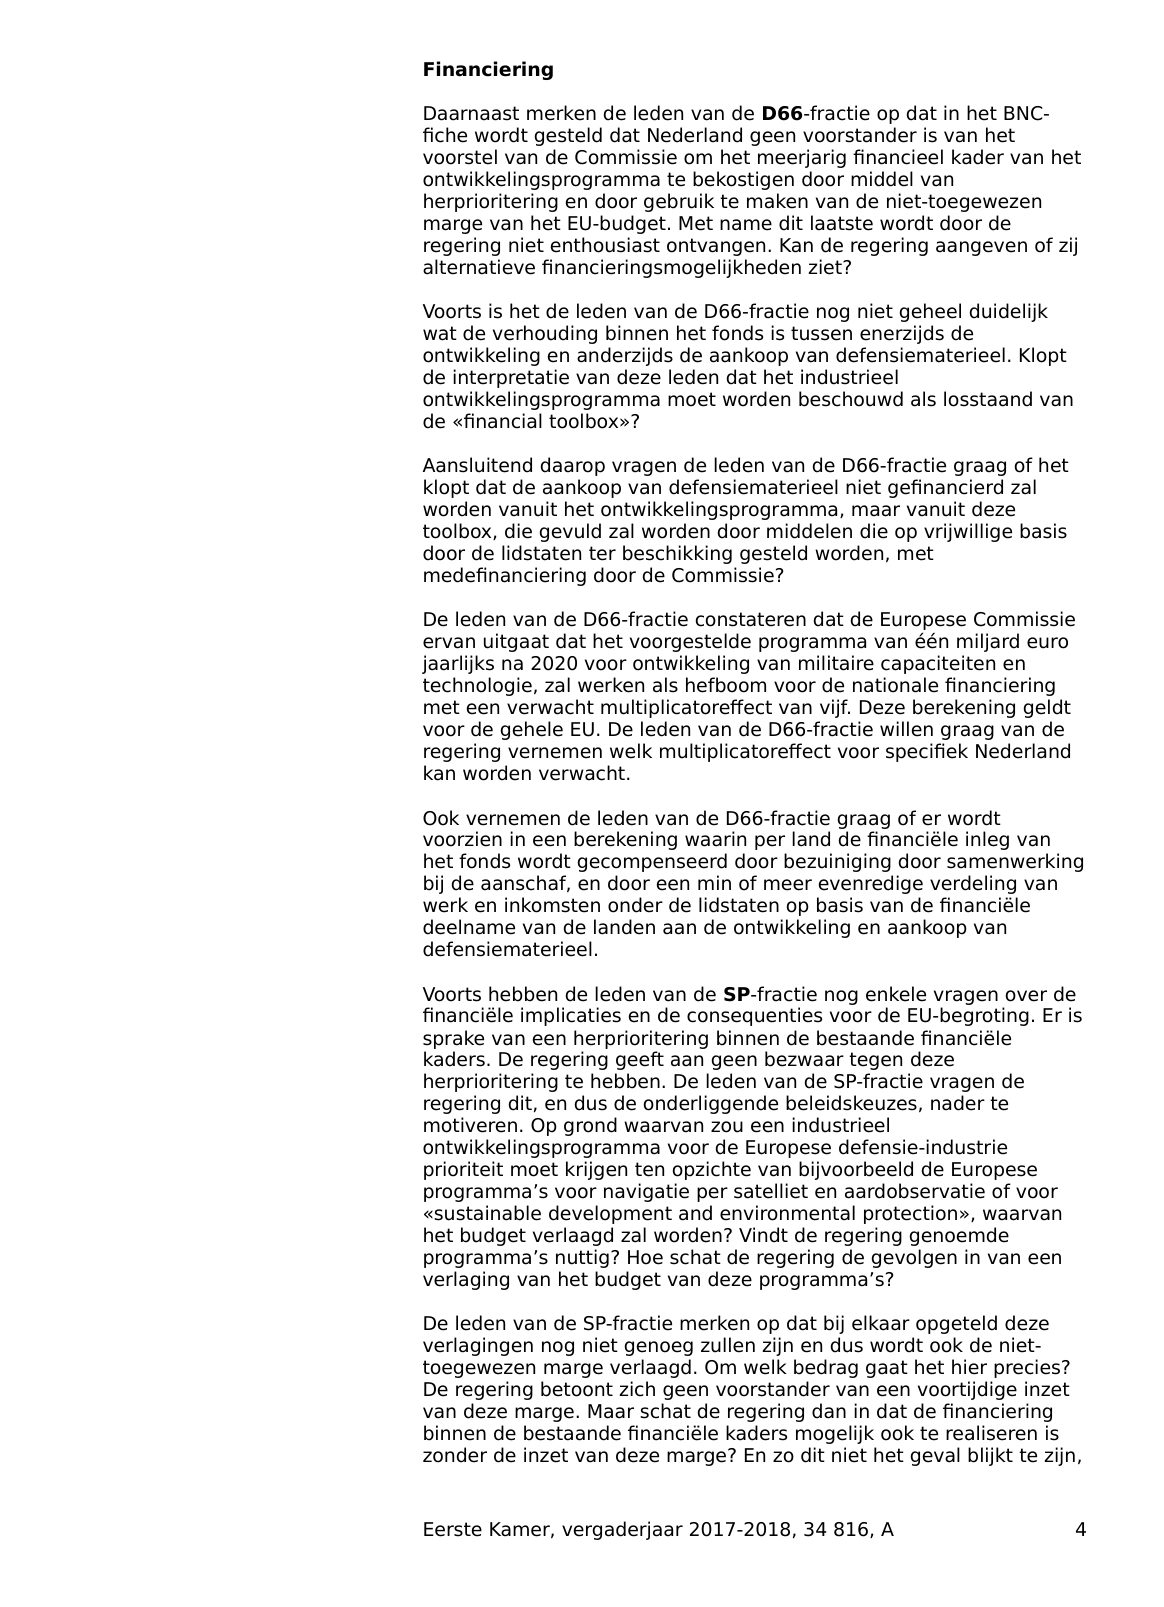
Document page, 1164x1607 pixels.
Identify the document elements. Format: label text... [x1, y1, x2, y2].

text Ook vernemen de leden van de D66-fractie graag of er wordt voorzien in een berekening waarin per land de financiële inleg van het fonds wordt gecompenseerd door bezuiniging door samenwerking bij de aanschaf, en door een min of meer evenredige verdeling van werk en inkomsten onder de lidstaten op basis van de financiële deelname van de landen aan de ontwikkeling en aankoop van defensiematerieel. [422, 807, 1087, 961]
text Voorts hebben de leden van de SP-fractie nog enkele vragen over de financiële implicaties en de consequenties voor de EU-begroting. Er is sprake van een herprioritering binnen de bestaande financiële kaders. De regering geeft aan geen bezwaar tegen deze herprioritering te hebben. De leden van de SP-fractie vragen de regering dit, en dus de onderliggende beleidskeuzes, nader te motiveren. Op grond waarvan zou een industrieel ontwikkelingsprogramma voor de Europese defensie-industrie prioriteit moet krijgen ten opzichte van bijvoorbeeld de Europese programma’s voor navigatie per satelliet en aardobservatie of voor «sustainable development and environmental protection», waarvan het budget verlaagd zal worden? Vindt de regering genoemde programma’s nuttig? Hoe schat de regering de gevolgen in van een verlaging van het budget van deze programma’s? [422, 983, 1087, 1291]
text De leden van de SP-fractie merken op dat bij elkaar opgeteld deze verlagingen nog niet genoeg zullen zijn en dus wordt ook de niet-toegewezen marge verlaagd. Om welk bedrag gaat het hier precies? De regering betoont zich geen voorstander van een voortijdige inzet van deze marge. Maar schat de regering dan in dat de financiering binnen de bestaande financiële kaders mogelijk ook te realiseren is zonder de inzet van deze marge? En zo dit niet het geval blijkt te zijn, [422, 1313, 1087, 1467]
text Aansluitend daarop vragen de leden van de D66-fractie graag of het klopt dat de aankoop van defensiematerieel niet gefinancierd zal worden vanuit het ontwikkelingsprogramma, maar vanuit deze toolbox, die gevuld zal worden door middelen die op vrijwillige basis door de lidstaten ter beschikking gesteld worden, met medefinanciering door de Commissie? [422, 455, 1087, 587]
subtitle Financiering [422, 59, 1087, 81]
text Voorts is het de leden van de D66-fractie nog niet geheel duidelijk wat de verhouding binnen het fonds is tussen enerzijds de ontwikkeling en anderzijds de aankoop van defensiematerieel. Klopt de interpretatie van deze leden dat het industrieel ontwikkelingsprogramma moet worden beschouwd als losstaand van de «financial toolbox»? [422, 301, 1087, 433]
text De leden van de D66-fractie constateren dat de Europese Commissie ervan uitgaat dat het voorgestelde programma van één miljard euro jaarlijks na 2020 voor ontwikkeling van militaire capaciteiten en technologie, zal werken als hefboom voor de nationale financiering met een verwacht multiplicatoreffect van vijf. Deze berekening geldt voor de gehele EU. De leden van de D66-fractie willen graag van de regering vernemen welk multiplicatoreffect voor specifiek Nederland kan worden verwacht. [422, 609, 1087, 785]
text Daarnaast merken de leden van de D66-fractie op dat in het BNC-fiche wordt gesteld dat Nederland geen voorstander is van het voorstel van de Commissie om het meerjarig financieel kader van het ontwikkelingsprogramma te bekostigen door middel van herprioritering en door gebruik te maken van de niet-toegewezen marge van het EU-budget. Met name dit laatste wordt door de regering niet enthousiast ontvangen. Kan de regering aangeven of zij alternatieve financieringsmogelijkheden ziet? [422, 103, 1087, 279]
